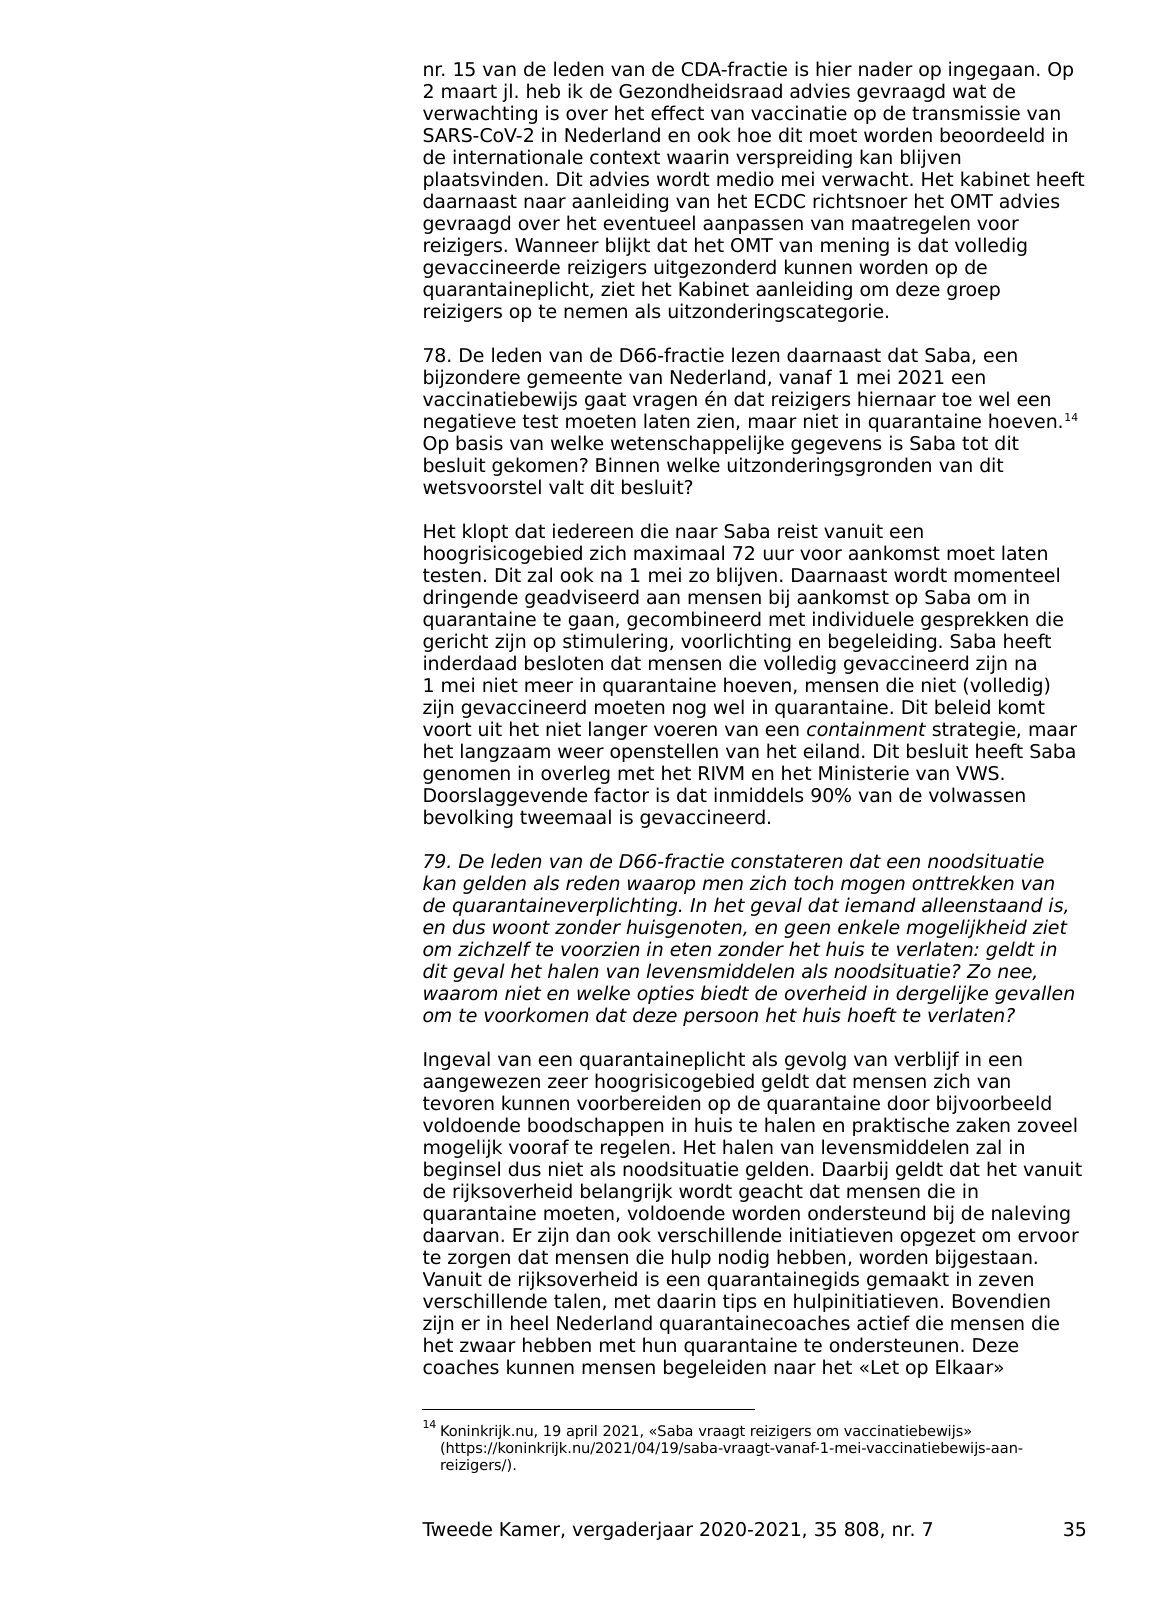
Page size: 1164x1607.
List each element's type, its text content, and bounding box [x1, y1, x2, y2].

text 78. De leden van de D66-fractie lezen daarnaast dat Saba, een bijzondere gemeente van Nederland, vanaf 1 mei 2021 een vaccinatiebewijs gaat vragen én dat reizigers hiernaar toe wel een negatieve test moeten laten zien, maar niet in quarantaine hoeven. Op basis van welke wetenschappelijke gegevens is Saba tot dit besluit gekomen? Binnen welke uitzonderingsgronden van dit wetsvoorstel valt dit besluit? [422, 345, 1087, 499]
text 79. De leden van de D66-fractie constateren dat een noodsituatie kan gelden als reden waarop men zich toch mogen onttrekken van de quarantaineverplichting. In het geval dat iemand alleenstaand is, en dus woont zonder huisgenoten, en geen enkele mogelijkheid ziet om zichzelf te voorzien in eten zonder het huis te verlaten: geldt in dit geval het halen van levensmiddelen als noodsituatie? Zo nee, waarom niet en welke opties biedt de overheid in dergelijke gevallen om te voorkomen dat deze persoon het huis hoeft te verlaten? [422, 851, 1087, 1027]
text Ingeval van een quarantaineplicht als gevolg van verblijf in een aangewezen zeer hoogrisicogebied geldt dat mensen zich van tevoren kunnen voorbereiden op de quarantaine door bijvoorbeeld voldoende boodschappen in huis te halen en praktische zaken zoveel mogelijk vooraf te regelen. Het halen van levensmiddelen zal in beginsel dus niet als noodsituatie gelden. Daarbij geldt dat het vanuit de rijksoverheid belangrijk wordt geacht dat mensen die in quarantaine moeten, voldoende worden ondersteund bij de naleving daarvan. Er zijn dan ook verschillende initiatieven opgezet om ervoor te zorgen dat mensen die hulp nodig hebben, worden bijgestaan. Vanuit de rijksoverheid is een quarantainegids gemaakt in zeven verschillende talen, met daarin tips en hulpinitiatieven. Bovendien zijn er in heel Nederland quarantainecoaches actief die mensen die het zwaar hebben met hun quarantaine te ondersteunen. Deze coaches kunnen mensen begeleiden naar het «Let op Elkaar» [422, 1049, 1087, 1379]
text Het klopt dat iedereen die naar Saba reist vanuit een hoogrisicogebied zich maximaal 72 uur voor aankomst moet laten testen. Dit zal ook na 1 mei zo blijven. Daarnaast wordt momenteel dringende geadviseerd aan mensen bij aankomst op Saba om in quarantaine te gaan, gecombineerd met individuele gesprekken die gericht zijn op stimulering, voorlichting en begeleiding. Saba heeft inderdaad besloten dat mensen die volledig gevaccineerd zijn na 1 mei niet meer in quarantaine hoeven, mensen die niet (volledig) zijn gevaccineerd moeten nog wel in quarantaine. Dit beleid komt voort uit het niet langer voeren van een containment strategie, maar het langzaam weer openstellen van het eiland. Dit besluit heeft Saba genomen in overleg met het RIVM en het Ministerie van VWS. Doorslaggevende factor is dat inmiddels 90% van de volwassen bevolking tweemaal is gevaccineerd. [422, 521, 1087, 829]
text nr. 15 van de leden van de CDA-fractie is hier nader op ingegaan. Op 2 maart jl. heb ik de Gezondheidsraad advies gevraagd wat de verwachting is over het effect van vaccinatie op de transmissie van SARS-CoV-2 in Nederland en ook hoe dit moet worden beoordeeld in de internationale context waarin verspreiding kan blijven plaatsvinden. Dit advies wordt medio mei verwacht. Het kabinet heeft daarnaast naar aanleiding van het ECDC richtsnoer het OMT advies gevraagd over het eventueel aanpassen van maatregelen voor reizigers. Wanneer blijkt dat het OMT van mening is dat volledig gevaccineerde reizigers uitgezonderd kunnen worden op de quarantaineplicht, ziet het Kabinet aanleiding om deze groep reizigers op te nemen als uitzonderingscategorie. [422, 59, 1087, 323]
text Koninkrijk.nu, 19 april 2021, «Saba vraagt reizigers om vaccinatiebewijs» (https://koninkrijk.nu/2021/04/19/saba-vraagt-vanaf-1-mei-vaccinatiebewijs-aan-reizigers/). [422, 1418, 1087, 1474]
